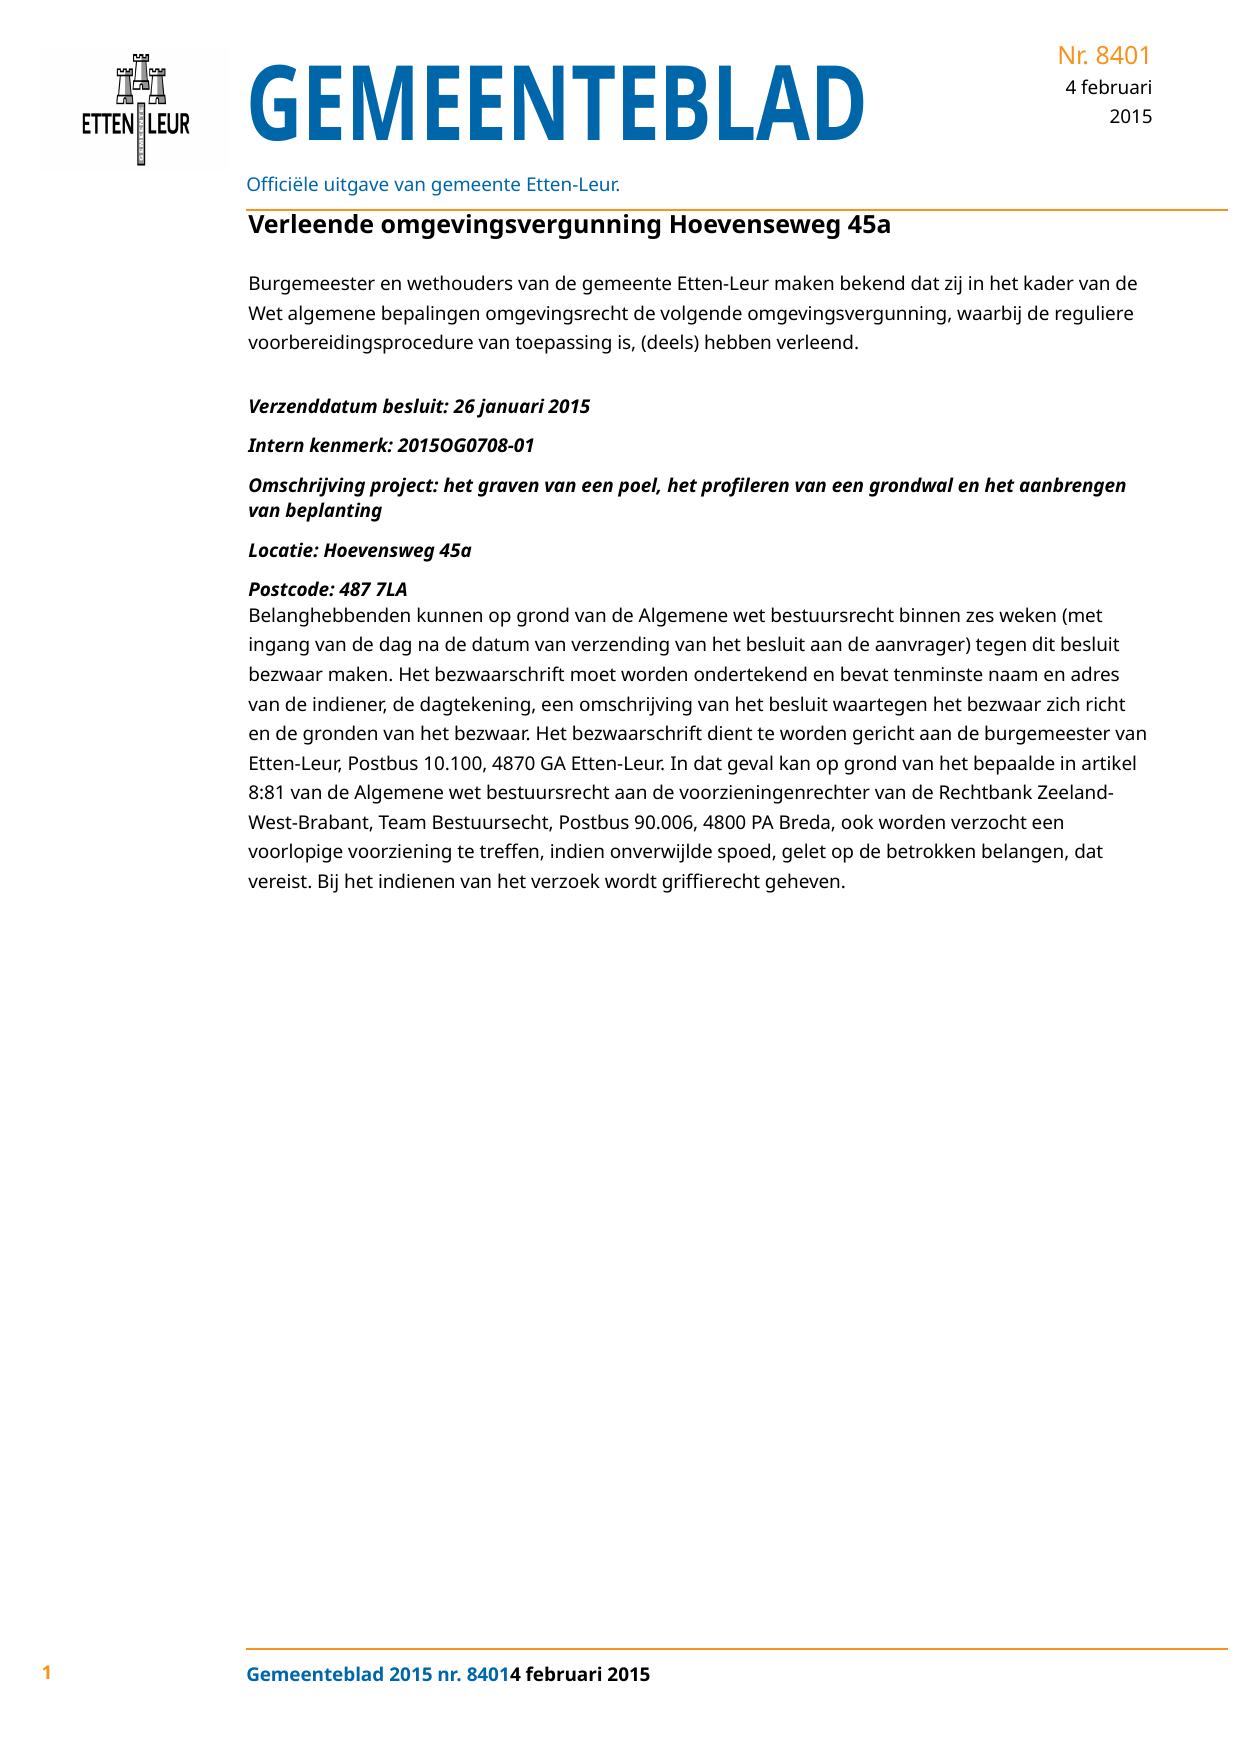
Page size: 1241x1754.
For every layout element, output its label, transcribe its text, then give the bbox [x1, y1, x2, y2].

text Postcode: 487 7LA [248, 576, 1152, 602]
text Locatie: Hoevensweg 45a [248, 537, 1152, 563]
text Verzenddatum besluit: 26 januari 2015 [248, 393, 1152, 419]
text Burgemeester en wethouders van de gemeente Etten-Leur maken bekend dat zij in het kader van de Wet algemene bepalingen omgevingsrecht de volgende omgevingsvergunning, waarbij de reguliere voorbereidingsprocedure van toepassing is, (deels) hebben verleend. [248, 270, 1152, 355]
text Belanghebbenden kunnen op grond van de Algemene wet bestuursrecht binnen zes weken (met ingang van de dag na de datum van verzending van het besluit aan de aanvrager) tegen dit besluit bezwaar maken. Het bezwaarschrift moet worden ondertekend en bevat tenminste naam en adres van de indiener, de dagtekening, een omschrijving van het besluit waartegen het bezwaar zich richt en de gronden van het bezwaar. Het bezwaarschrift dient te worden gericht aan de burgemeester van Etten-Leur, Postbus 10.100, 4870 GA Etten-Leur. In dat geval kan op grond van het bepaalde in artikel 8:81 van de Algemene wet bestuursrecht aan de voorzieningenrechter van de Rechtbank Zeeland-West-Brabant, Team Bestuursecht, Postbus 90.006, 4800 PA Breda, ook worden verzocht een voorlopige voorziening te treffen, indien onverwijlde spoed, gelet op de betrokken belangen, dat vereist. Bij het indienen van het verzoek wordt griffierecht geheven. [248, 602, 1152, 894]
text Intern kenmerk: 2015OG0708-01 [248, 433, 1152, 458]
text Verleende omgevingsvergunning Hoevenseweg 45a [248, 211, 1152, 241]
text Omschrijving project: het graven van een poel, het profileren van een grondwal en het aanbrengen van beplanting [248, 472, 1152, 523]
picture [41, 47, 231, 172]
